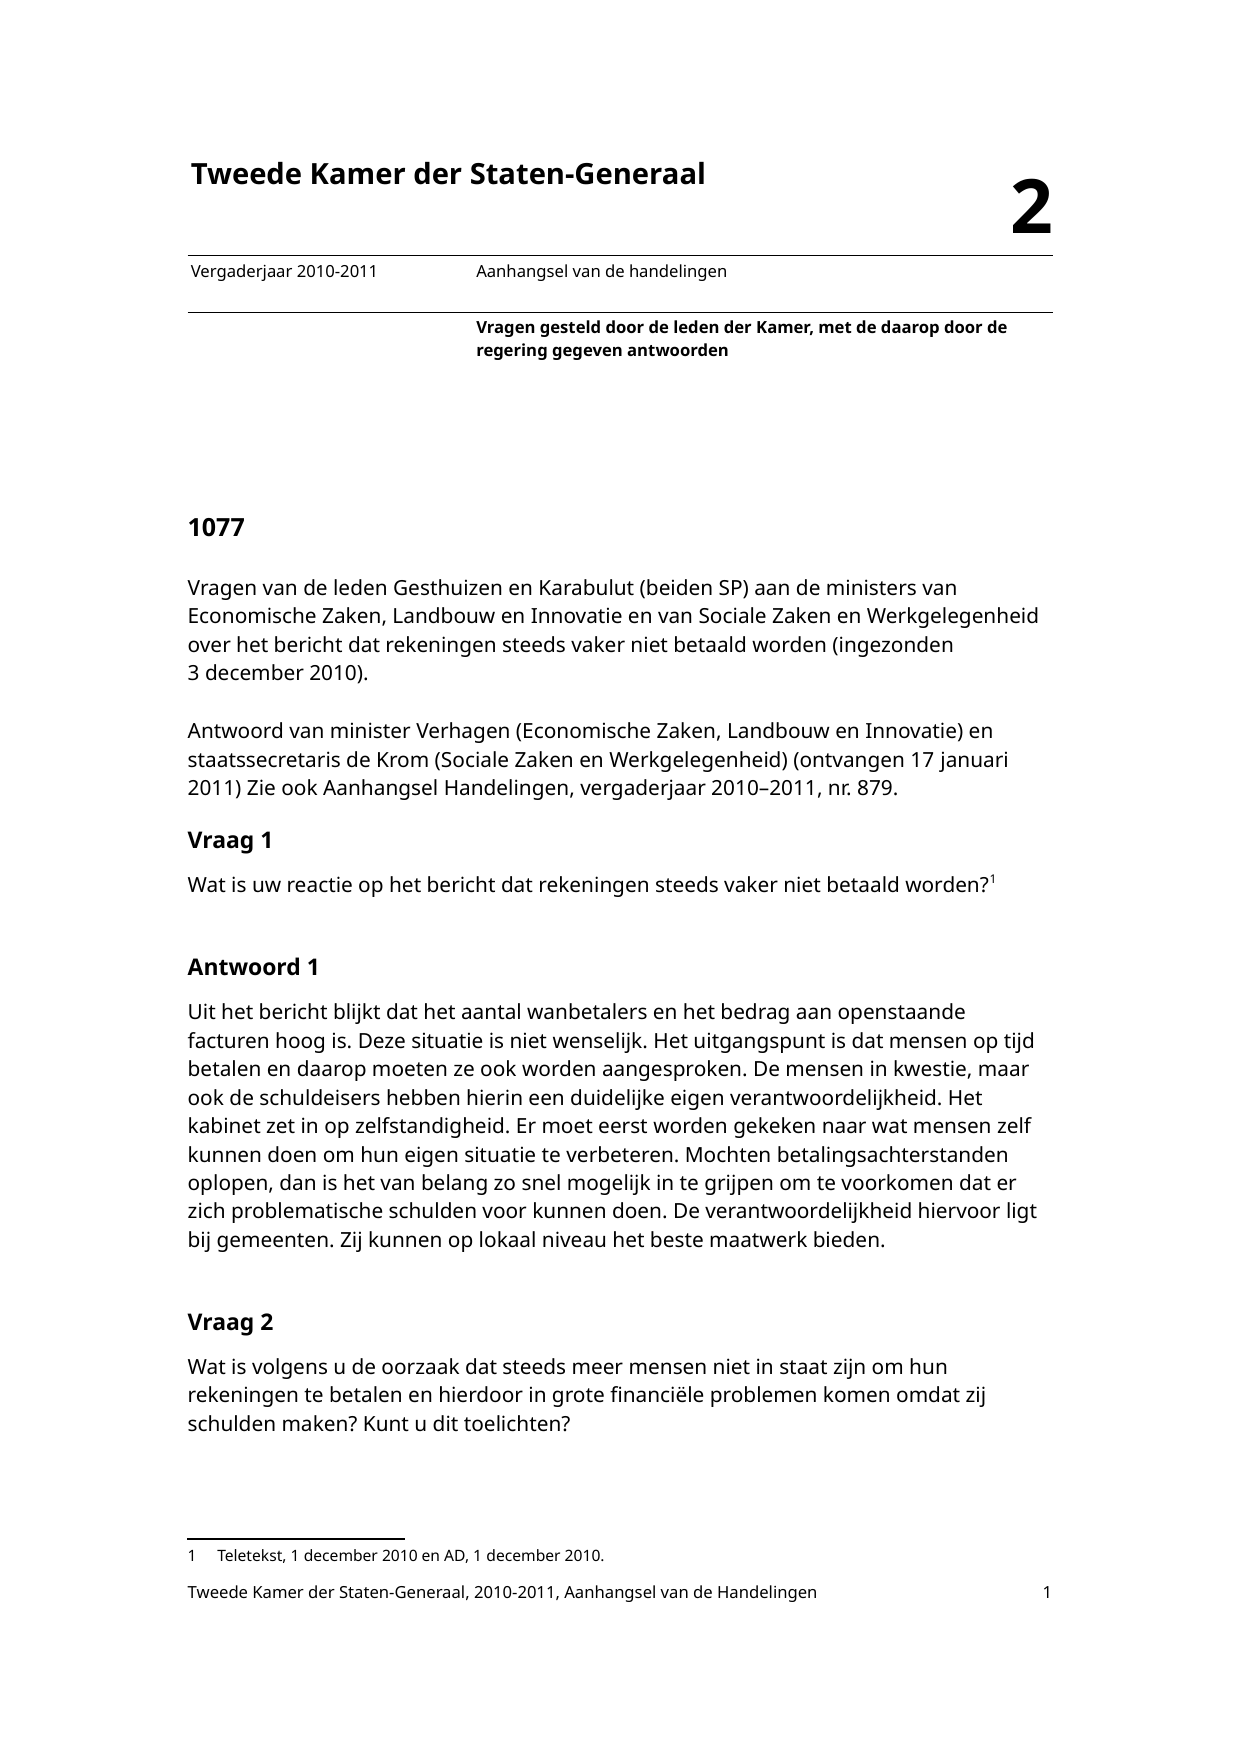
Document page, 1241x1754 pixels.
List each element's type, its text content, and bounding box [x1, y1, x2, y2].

table_header Tweede Kamer der Staten-Generaal [188, 150, 879, 255]
table_header 2 [880, 150, 1053, 255]
text Wat is uw reactie op het bericht dat rekeningen steeds vaker niet betaald worden? [187, 870, 1053, 899]
text Wat is volgens u de oorzaak dat steeds meer mensen niet in staat zijn om hun rekeningen te betalen en hierdoor in grote financiële problemen komen omdat zij schulden maken? Kunt u dit toelichten? [187, 1352, 1053, 1437]
subtitle Antwoord 1 [187, 951, 1053, 982]
table_cell Vragen gesteld door de leden der Kamer, met de daarop door de regering gegeven antwoorden [473, 313, 1053, 361]
table_cell Vergaderjaar 2010-2011 [188, 256, 473, 312]
text Teletekst, 1 december 2010 en AD, 1 december 2010. [187, 1538, 1053, 1566]
text 1077 [187, 509, 1053, 543]
text Antwoord van minister Verhagen (Economische Zaken, Landbouw en Innovatie) en staatssecretaris de Krom (Sociale Zaken en Werkgelegenheid) (ontvangen 17 januari 2011) Zie ook Aanhangsel Handelingen, vergaderjaar 2010–2011, nr. 879. [187, 716, 1053, 802]
table_cell [188, 313, 473, 361]
text Uit het bericht blijkt dat het aantal wanbetalers en het bedrag aan openstaande facturen hoog is. Deze situatie is niet wenselijk. Het uitgangspunt is dat mensen op tijd betalen en daarop moeten ze ook worden aangesproken. De mensen in kwestie, maar ook de schuldeisers hebben hierin een duidelijke eigen verantwoordelijkheid. Het kabinet zet in op zelfstandigheid. Er moet eerst worden gekeken naar wat mensen zelf kunnen doen om hun eigen situatie te verbeteren. Mochten betalingsachterstanden oplopen, dan is het van belang zo snel mogelijk in te grijpen om te voorkomen dat er zich problematische schulden voor kunnen doen. De verantwoordelijkheid hiervoor ligt bij gemeenten. Zij kunnen op lokaal niveau het beste maatwerk bieden. [187, 997, 1053, 1253]
subtitle Vraag 2 [187, 1306, 1053, 1337]
text Vragen van de leden Gesthuizen en Karabulut (beiden SP) aan de ministers van Economische Zaken, Landbouw en Innovatie en van Sociale Zaken en Werkgelegenheid over het bericht dat rekeningen steeds vaker niet betaald worden (ingezonden 3 december 2010). [187, 573, 1053, 687]
subtitle Vraag 1 [187, 824, 1053, 855]
table_cell Aanhangsel van de handelingen [473, 256, 1053, 312]
